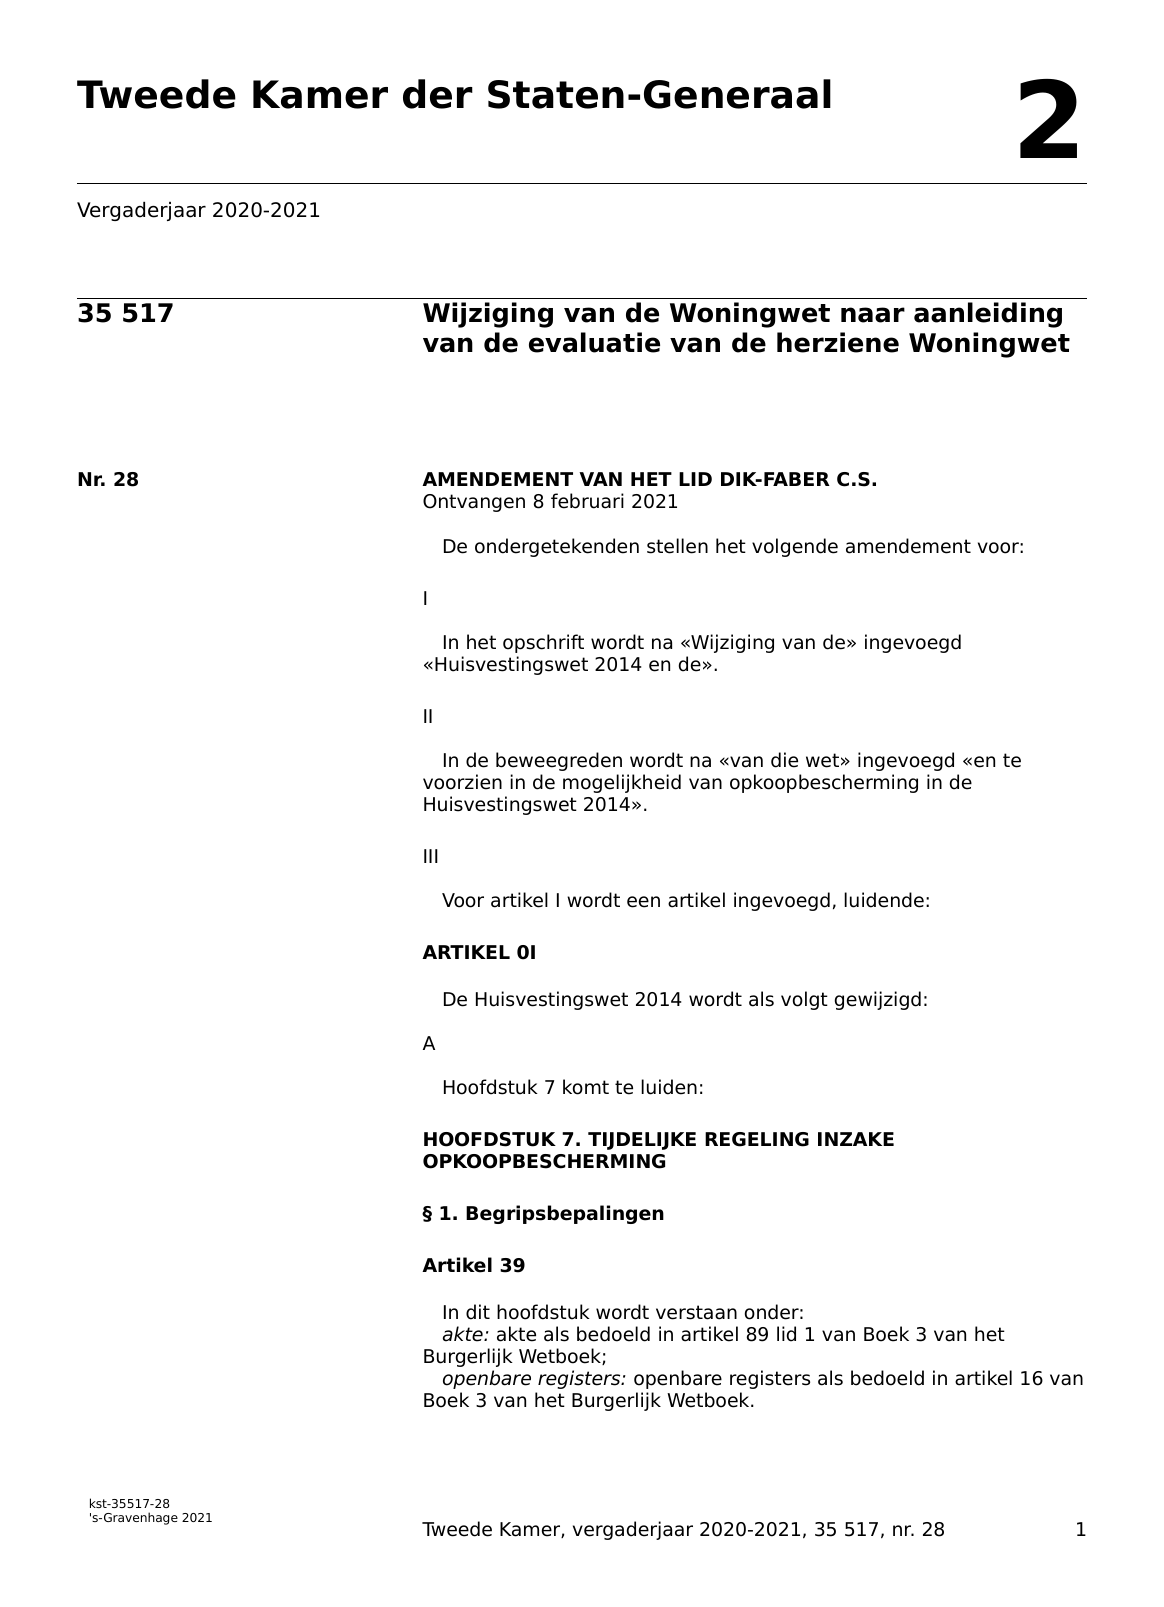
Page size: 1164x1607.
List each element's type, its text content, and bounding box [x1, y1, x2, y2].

subtitle 35 517 Wijziging van de Woningwet naar aanleiding van de evaluatie van de herziene Woningwet [77, 299, 1087, 358]
text De ondergetekenden stellen het volgende amendement voor: [422, 536, 1087, 557]
subtitle II [422, 706, 1087, 728]
subtitle § 1. Begripsbepalingen [422, 1203, 1087, 1225]
subtitle Nr. 28 AMENDEMENT VAN HET LID DIK-FABER C.S. [77, 469, 1087, 491]
subtitle III [422, 846, 1087, 868]
text De Huisvestingswet 2014 wordt als volgt gewijzigd: [422, 989, 1087, 1011]
text In dit hoofdstuk wordt verstaan onder: [422, 1302, 1087, 1324]
text Hoofdstuk 7 komt te luiden: [422, 1077, 1087, 1099]
subtitle Artikel 39 [422, 1255, 1087, 1277]
text In het opschrift wordt na «Wijziging van de» ingevoegd «Huisvestingswet 2014 en de». [422, 632, 1087, 676]
text A [422, 1033, 1087, 1055]
subtitle I [422, 587, 1087, 609]
table_header 2 [886, 59, 1087, 183]
text kst-35517-28 [88, 1497, 323, 1511]
subtitle HOOFDSTUK 7. TIJDELIJKE REGELING INZAKE OPKOOPBESCHERMING [422, 1129, 1087, 1173]
text Voor artikel I wordt een artikel ingevoegd, luidende: [422, 890, 1087, 912]
text In de beweegreden wordt na «van die wet» ingevoegd «en te voorzien in de mogelijkheid van opkoopbescherming in de Huisvestingswet 2014». [422, 750, 1087, 816]
text akte: akte als bedoeld in artikel 89 lid 1 van Boek 3 van het Burgerlijk Wetboek; [422, 1324, 1087, 1368]
text 's-Gravenhage 2021 [88, 1511, 323, 1525]
text Ontvangen 8 februari 2021 [422, 491, 1087, 513]
table_header Tweede Kamer der Staten-Generaal [77, 59, 886, 183]
subtitle ARTIKEL 0I [422, 942, 1087, 964]
text openbare registers: openbare registers als bedoeld in artikel 16 van Boek 3 van het Burgerlijk Wetboek. [422, 1368, 1087, 1412]
table_cell Vergaderjaar 2020-2021 [77, 184, 1087, 298]
